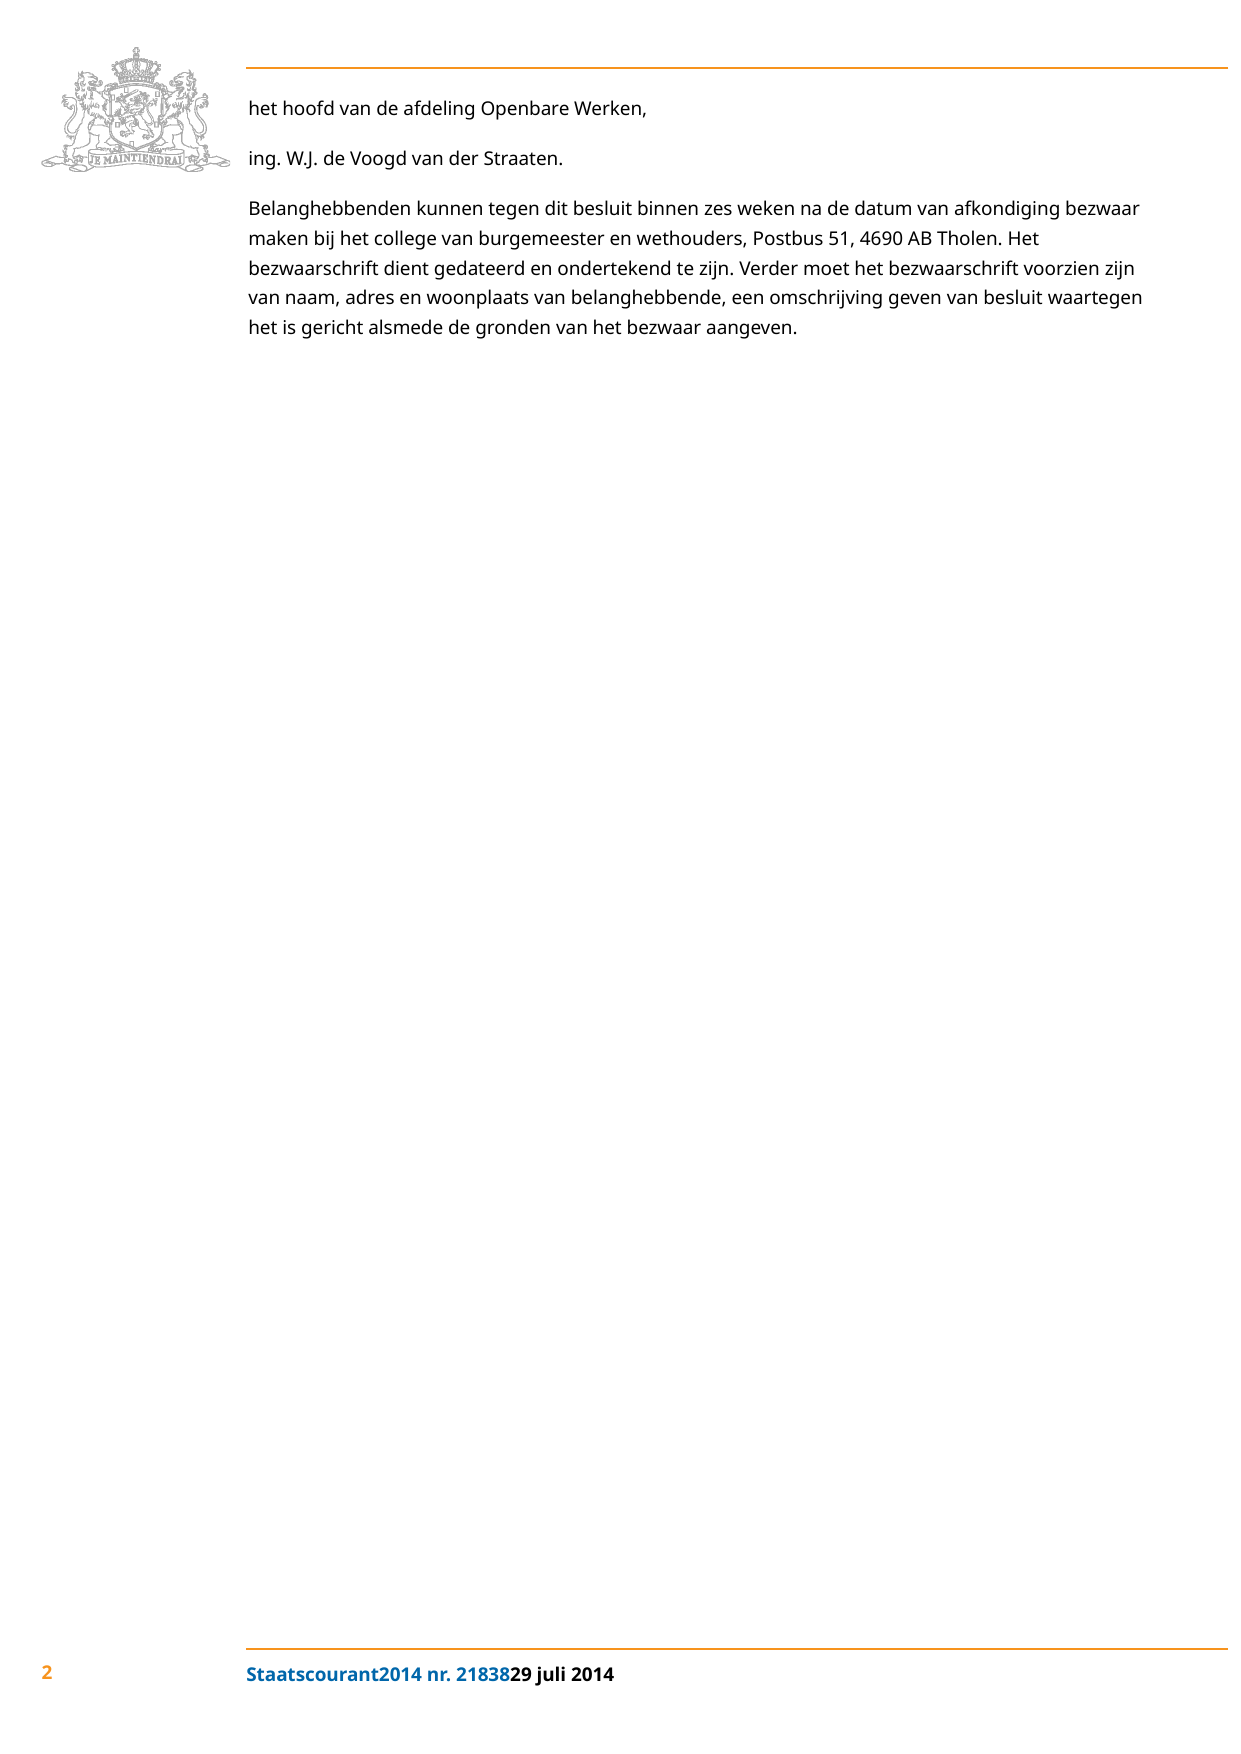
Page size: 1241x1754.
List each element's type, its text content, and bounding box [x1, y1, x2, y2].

picture [41, 47, 231, 172]
text het hoofd van de afdeling Openbare Werken, [248, 95, 1152, 121]
text ing. W.J. de Voogd van der Straaten. [248, 145, 1152, 171]
text Belanghebbenden kunnen tegen dit besluit binnen zes weken na de datum van afkondiging bezwaar maken bij het college van burgemeester en wethouders, Postbus 51, 4690 AB Tholen. Het bezwaarschrift dient gedateerd en ondertekend te zijn. Verder moet het bezwaarschrift voorzien zijn van naam, adres en woonplaats van belanghebbende, een omschrijving geven van besluit waartegen het is gericht alsmede de gronden van het bezwaar aangeven. [248, 196, 1152, 340]
